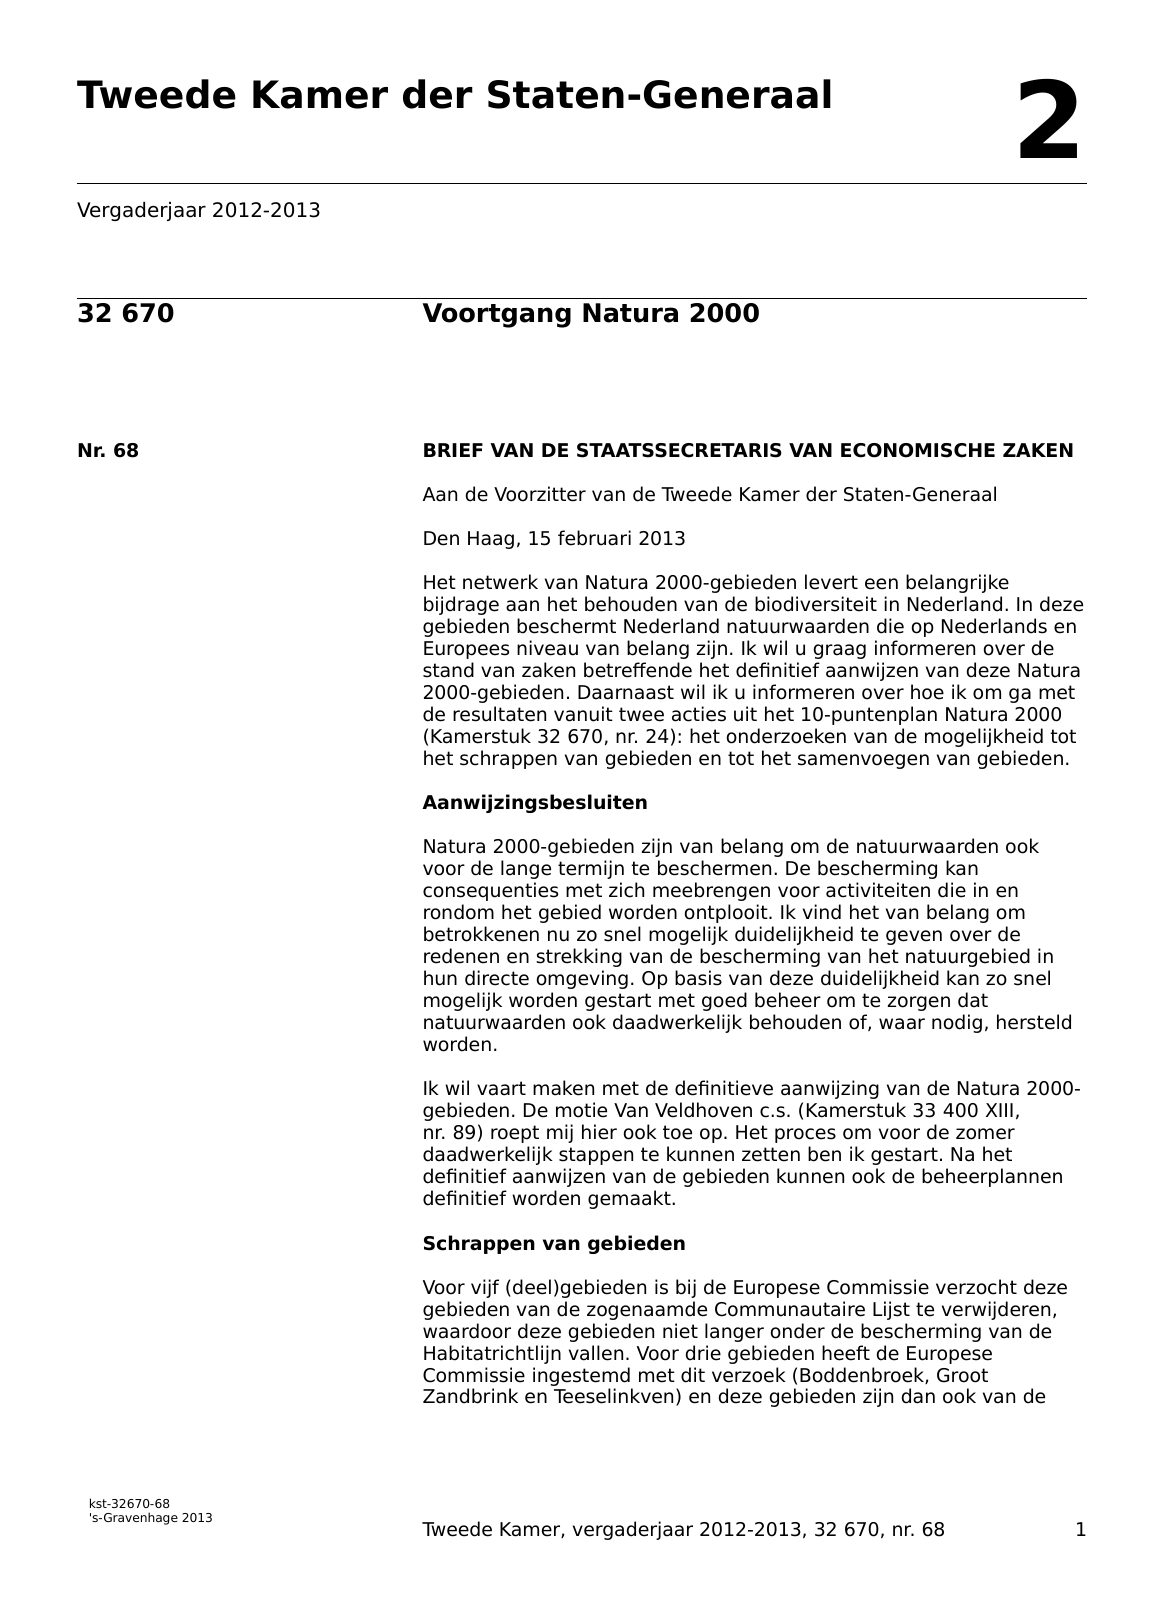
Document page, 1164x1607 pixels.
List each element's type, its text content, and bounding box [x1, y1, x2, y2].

text kst-32670-68 [88, 1497, 323, 1511]
subtitle Aanwijzingsbesluiten [422, 792, 1087, 814]
text 's-Gravenhage 2013 [88, 1511, 323, 1525]
subtitle Nr. 68 BRIEF VAN DE STAATSSECRETARIS VAN ECONOMISCHE ZAKEN [77, 440, 1087, 462]
text Het netwerk van Natura 2000-gebieden levert een belangrijke bijdrage aan het behouden van de biodiversiteit in Nederland. In deze gebieden beschermt Nederland natuurwaarden die op Nederlands en Europees niveau van belang zijn. Ik wil u graag informeren over de stand van zaken betreffende het definitief aanwijzen van deze Natura 2000-gebieden. Daarnaast wil ik u informeren over hoe ik om ga met de resultaten vanuit twee acties uit het 10-puntenplan Natura 2000 (Kamerstuk 32 670, nr. 24): het onderzoeken van de mogelijkheid tot het schrappen van gebieden en tot het samenvoegen van gebieden. [422, 572, 1087, 770]
table_cell Vergaderjaar 2012-2013 [77, 184, 1087, 298]
subtitle 32 670 Voortgang Natura 2000 [77, 299, 1087, 329]
text Den Haag, 15 februari 2013 [422, 528, 1087, 550]
text Natura 2000-gebieden zijn van belang om de natuurwaarden ook voor de lange termijn te beschermen. De bescherming kan consequenties met zich meebrengen voor activiteiten die in en rondom het gebied worden ontplooit. Ik vind het van belang om betrokkenen nu zo snel mogelijk duidelijkheid te geven over de redenen en strekking van de bescherming van het natuurgebied in hun directe omgeving. Op basis van deze duidelijkheid kan zo snel mogelijk worden gestart met goed beheer om te zorgen dat natuurwaarden ook daadwerkelijk behouden of, waar nodig, hersteld worden. [422, 836, 1087, 1056]
text Voor vijf (deel)gebieden is bij de Europese Commissie verzocht deze gebieden van de zogenaamde Communautaire Lijst te verwijderen, waardoor deze gebieden niet langer onder de bescherming van de Habitatrichtlijn vallen. Voor drie gebieden heeft de Europese Commissie ingestemd met dit verzoek (Boddenbroek, Groot Zandbrink en Teeselinkven) en deze gebieden zijn dan ook van de [422, 1277, 1087, 1408]
subtitle Schrappen van gebieden [422, 1232, 1087, 1254]
text Ik wil vaart maken met de definitieve aanwijzing van de Natura 2000-gebieden. De motie Van Veldhoven c.s. (Kamerstuk 33 400 XIII, nr. 89) roept mij hier ook toe op. Het proces om voor de zomer daadwerkelijk stappen te kunnen zetten ben ik gestart. Na het definitief aanwijzen van de gebieden kunnen ook de beheerplannen definitief worden gemaakt. [422, 1078, 1087, 1210]
table_header Tweede Kamer der Staten-Generaal [77, 59, 886, 183]
table_header 2 [886, 59, 1087, 183]
text Aan de Voorzitter van de Tweede Kamer der Staten-Generaal [422, 484, 1087, 506]
